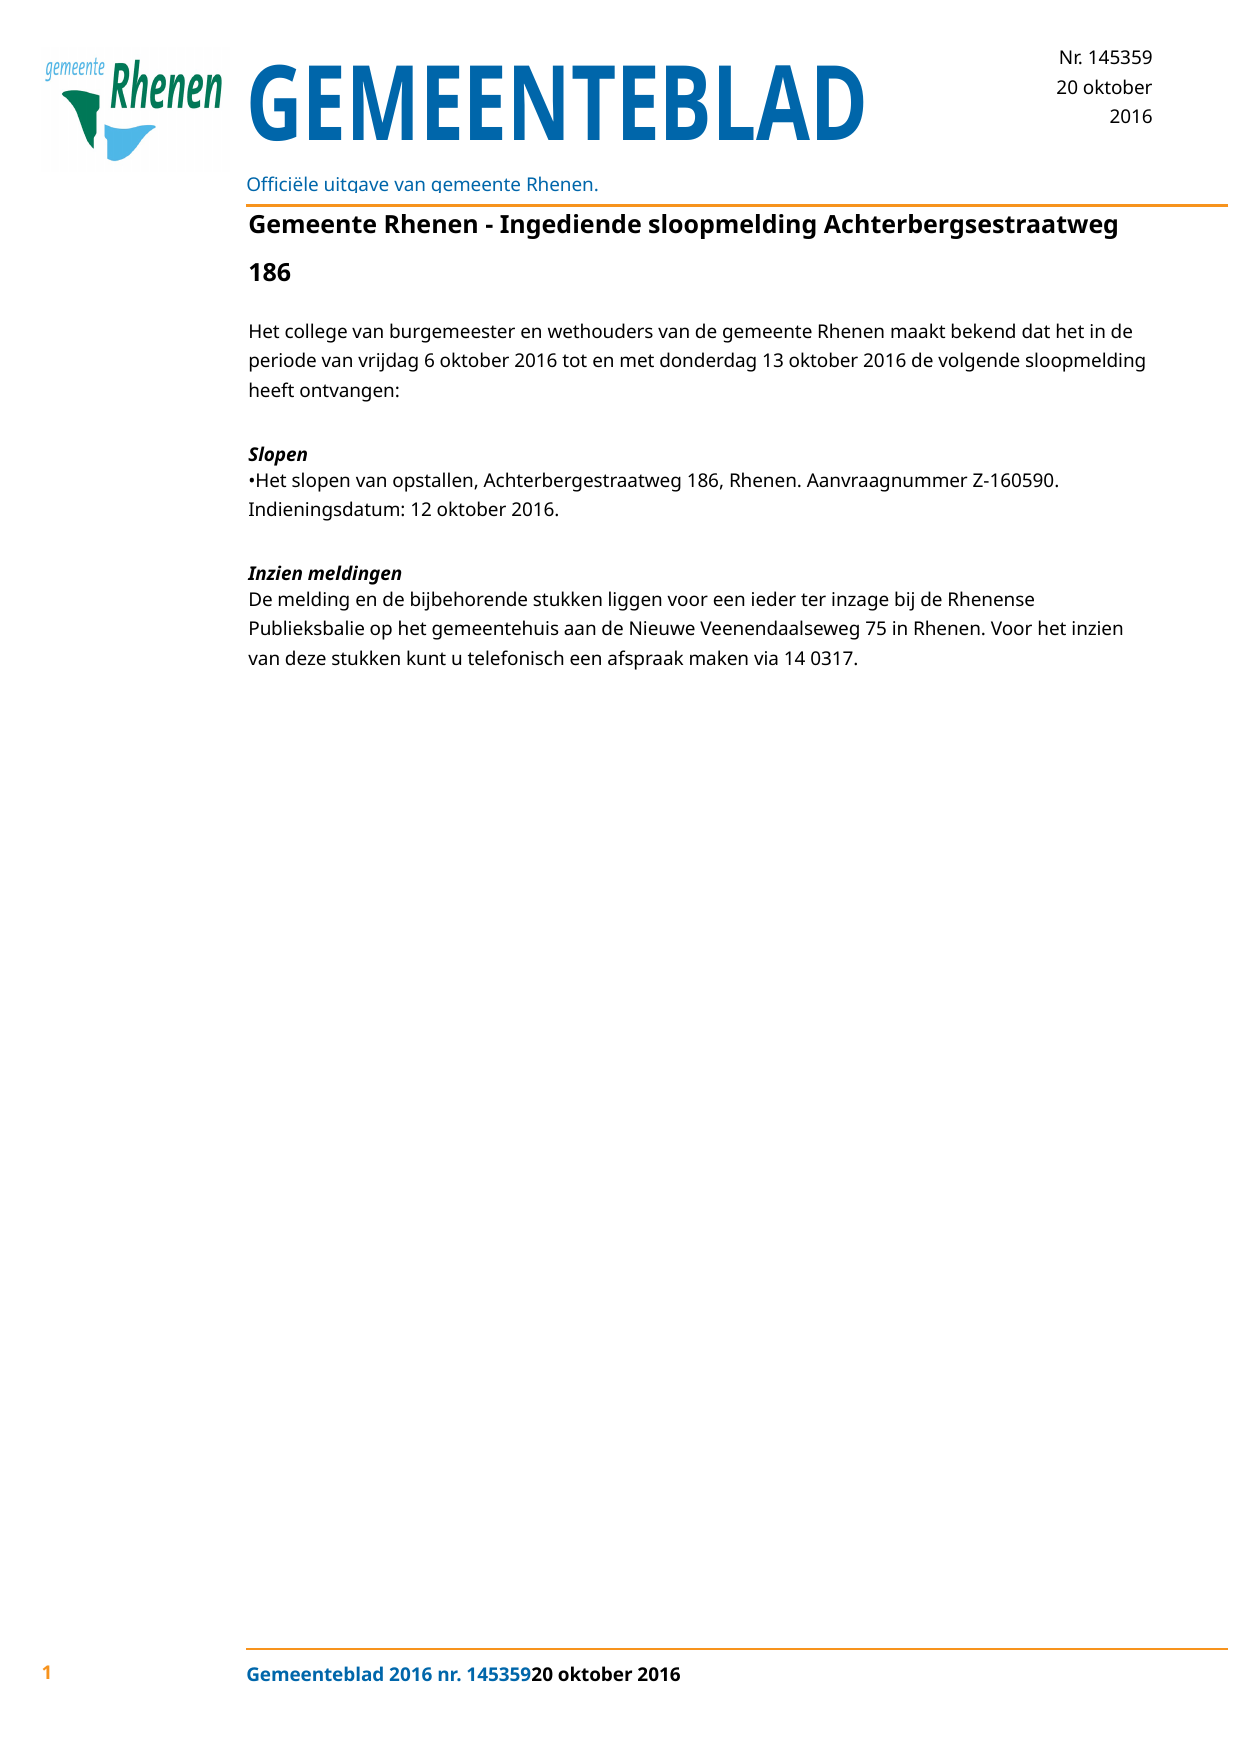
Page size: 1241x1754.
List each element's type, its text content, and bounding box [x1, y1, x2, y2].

text De melding en de bijbehorende stukken liggen voor een ieder ter inzage bij de Rhenense Publieksbalie op het gemeentehuis aan de Nieuwe Veenendaalseweg 75 in Rhenen. Voor het inzien van deze stukken kunt u telefonisch een afspraak maken via 14 0317. [248, 586, 1152, 671]
text Slopen [248, 441, 1152, 467]
picture [41, 47, 231, 172]
text Inzien meldingen [248, 560, 1152, 586]
text Gemeente Rhenen - Ingediende sloopmelding Achterbergsestraatweg 186 [248, 207, 1152, 288]
text •Het slopen van opstallen, Achterbergestraatweg 186, Rhenen. Aanvraagnummer Z-160590. Indieningsdatum: 12 oktober 2016. [248, 467, 1152, 522]
text Het college van burgemeester en wethouders van de gemeente Rhenen maakt bekend dat het in de periode van vrijdag 6 oktober 2016 tot en met donderdag 13 oktober 2016 de volgende sloopmelding heeft ontvangen: [248, 318, 1152, 403]
